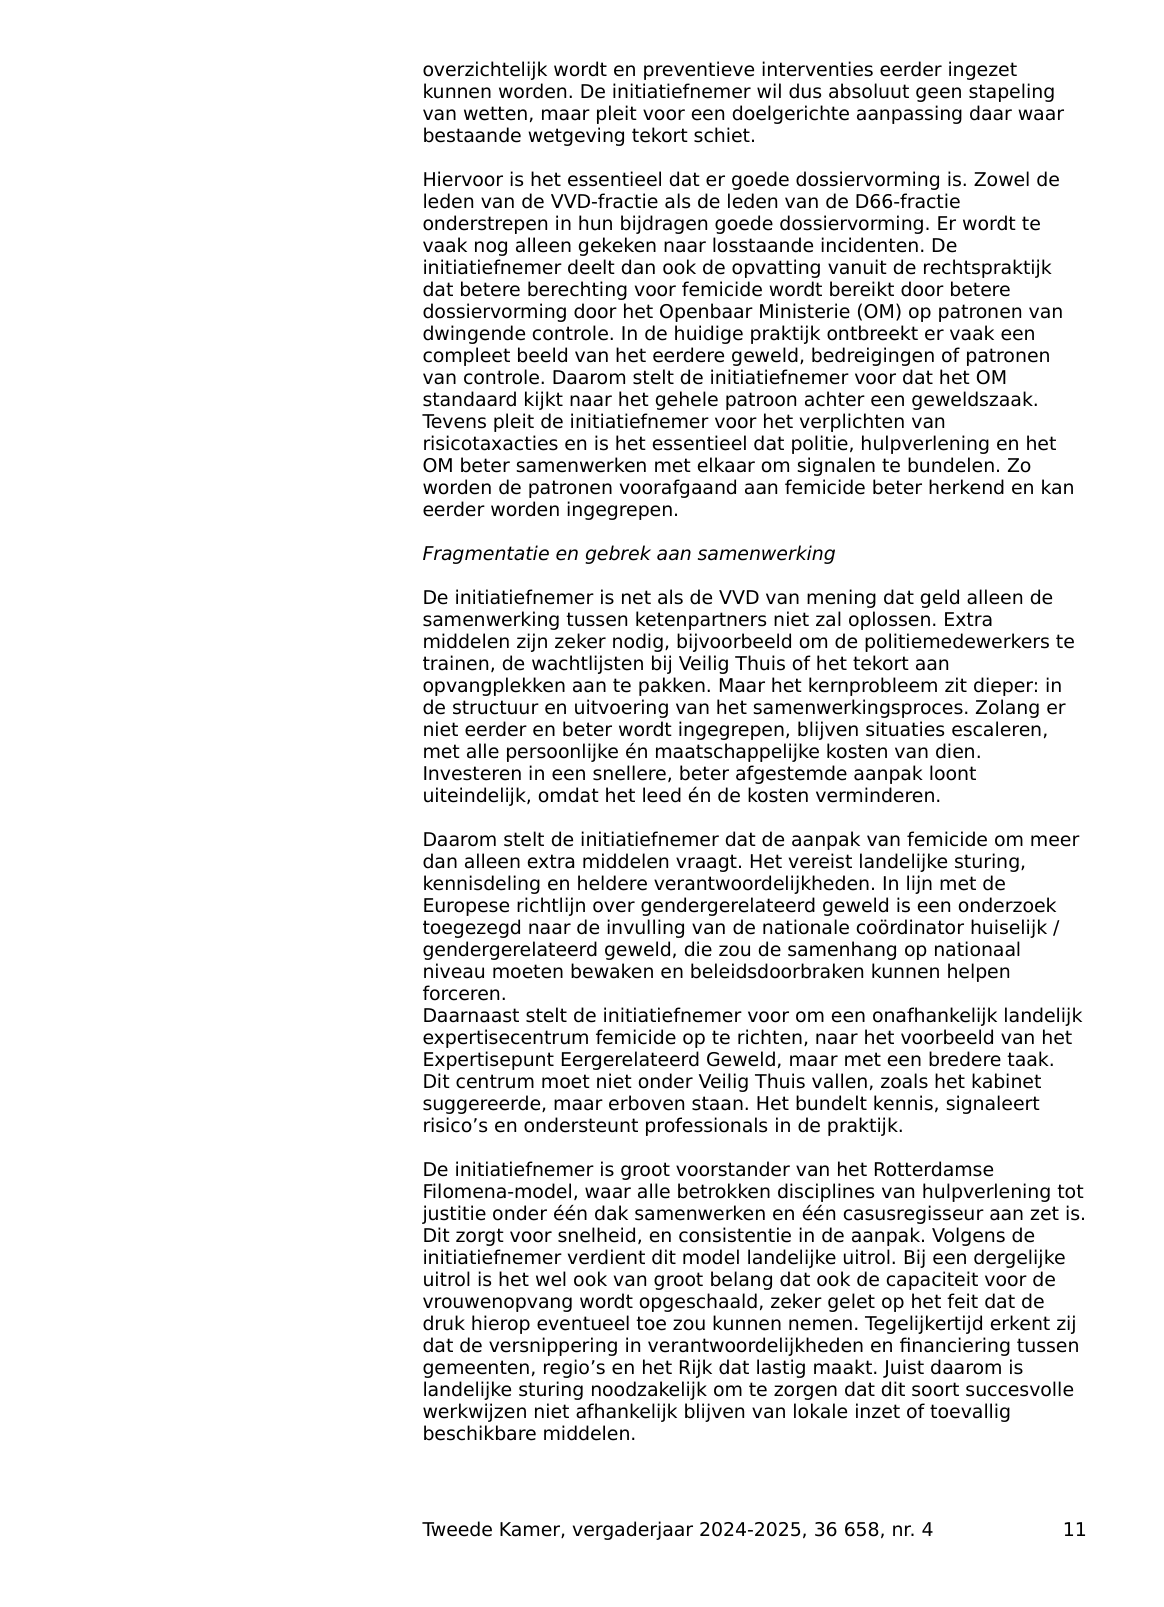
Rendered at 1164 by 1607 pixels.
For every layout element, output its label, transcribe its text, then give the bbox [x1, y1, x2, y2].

text De initiatiefnemer is net als de VVD van mening dat geld alleen de samenwerking tussen ketenpartners niet zal oplossen. Extra middelen zijn zeker nodig, bijvoorbeeld om de politiemedewerkers te trainen, de wachtlijsten bij Veilig Thuis of het tekort aan opvangplekken aan te pakken. Maar het kernprobleem zit dieper: in de structuur en uitvoering van het samenwerkingsproces. Zolang er niet eerder en beter wordt ingegrepen, blijven situaties escaleren, met alle persoonlijke én maatschappelijke kosten van dien. Investeren in een snellere, beter afgestemde aanpak loont uiteindelijk, omdat het leed én de kosten verminderen. [422, 587, 1087, 807]
text Daarom stelt de initiatiefnemer dat de aanpak van femicide om meer dan alleen extra middelen vraagt. Het vereist landelijke sturing, kennisdeling en heldere verantwoordelijkheden. In lijn met de Europese richtlijn over gendergerelateerd geweld is een onderzoek toegezegd naar de invulling van de nationale coördinator huiselijk / gendergerelateerd geweld, die zou de samenhang op nationaal niveau moeten bewaken en beleidsdoorbraken kunnen helpen forceren. [422, 829, 1087, 1005]
subtitle Fragmentatie en gebrek aan samenwerking [422, 543, 1087, 565]
text overzichtelijk wordt en preventieve interventies eerder ingezet kunnen worden. De initiatiefnemer wil dus absoluut geen stapeling van wetten, maar pleit voor een doelgerichte aanpassing daar waar bestaande wetgeving tekort schiet. [422, 59, 1087, 147]
text De initiatiefnemer is groot voorstander van het Rotterdamse Filomena-model, waar alle betrokken disciplines van hulpverlening tot justitie onder één dak samenwerken en één casusregisseur aan zet is. Dit zorgt voor snelheid, en consistentie in de aanpak. Volgens de initiatiefnemer verdient dit model landelijke uitrol. Bij een dergelijke uitrol is het wel ook van groot belang dat ook de capaciteit voor de vrouwenopvang wordt opgeschaald, zeker gelet op het feit dat de druk hierop eventueel toe zou kunnen nemen. Tegelijkertijd erkent zij dat de versnippering in verantwoordelijkheden en financiering tussen gemeenten, regio’s en het Rijk dat lastig maakt. Juist daarom is landelijke sturing noodzakelijk om te zorgen dat dit soort succesvolle werkwijzen niet afhankelijk blijven van lokale inzet of toevallig beschikbare middelen. [422, 1159, 1087, 1445]
text Hiervoor is het essentieel dat er goede dossiervorming is. Zowel de leden van de VVD-fractie als de leden van de D66-fractie onderstrepen in hun bijdragen goede dossiervorming. Er wordt te vaak nog alleen gekeken naar losstaande incidenten. De initiatiefnemer deelt dan ook de opvatting vanuit de rechtspraktijk dat betere berechting voor femicide wordt bereikt door betere dossiervorming door het Openbaar Ministerie (OM) op patronen van dwingende controle. In de huidige praktijk ontbreekt er vaak een compleet beeld van het eerdere geweld, bedreigingen of patronen van controle. Daarom stelt de initiatiefnemer voor dat het OM standaard kijkt naar het gehele patroon achter een geweldszaak. Tevens pleit de initiatiefnemer voor het verplichten van risicotaxacties en is het essentieel dat politie, hulpverlening en het OM beter samenwerken met elkaar om signalen te bundelen. Zo worden de patronen voorafgaand aan femicide beter herkend en kan eerder worden ingegrepen. [422, 169, 1087, 521]
text Daarnaast stelt de initiatiefnemer voor om een onafhankelijk landelijk expertisecentrum femicide op te richten, naar het voorbeeld van het Expertisepunt Eergerelateerd Geweld, maar met een bredere taak. Dit centrum moet niet onder Veilig Thuis vallen, zoals het kabinet suggereerde, maar erboven staan. Het bundelt kennis, signaleert risico’s en ondersteunt professionals in de praktijk. [422, 1005, 1087, 1137]
